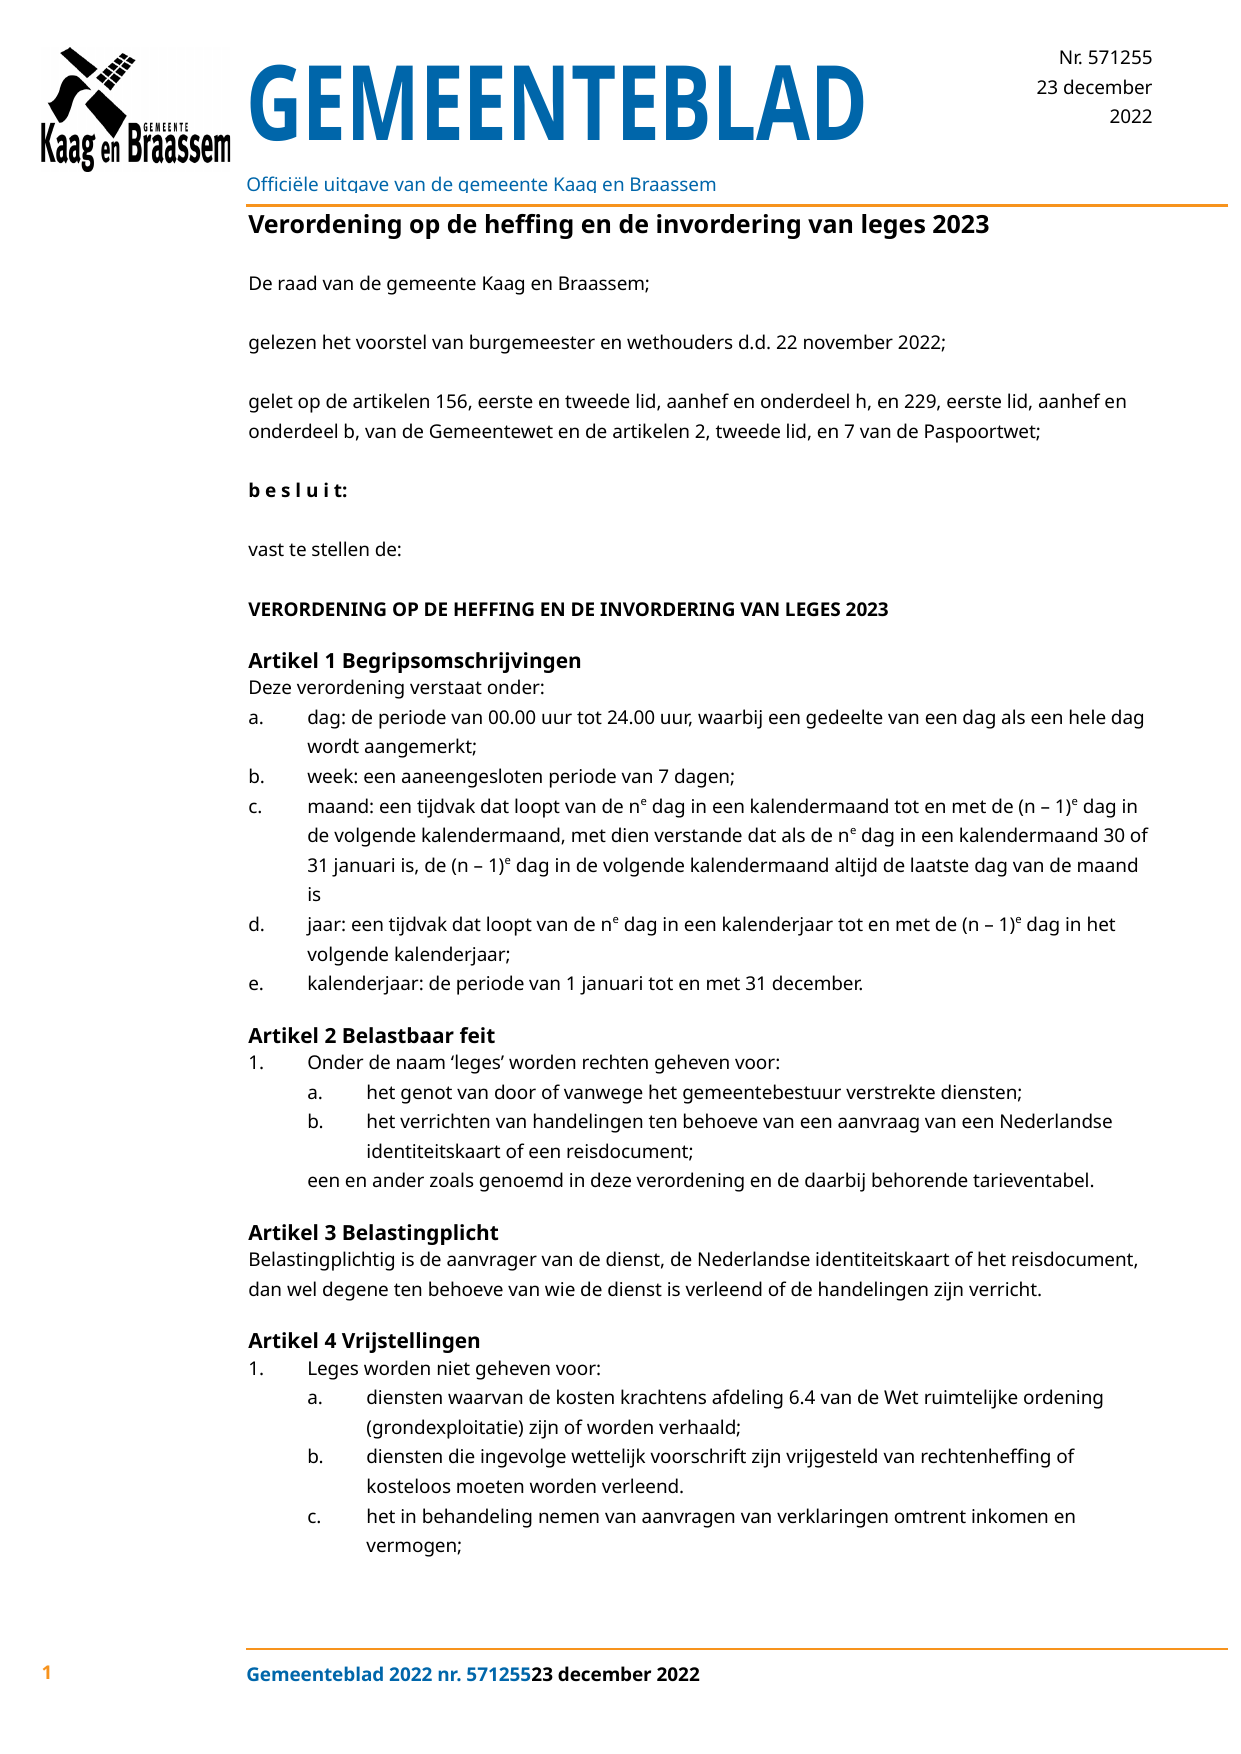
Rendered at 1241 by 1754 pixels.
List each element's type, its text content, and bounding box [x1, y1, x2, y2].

list maand: een tijdvak dat loopt van de ne dag in een kalendermaand tot en met de (n – 1)e dag in de volgende kalendermaand, met dien verstande dat als de ne dag in een kalendermaand 30 of 31 januari is, de (n – 1)e dag in de volgende kalendermaand altijd de laatste dag van de maand is [248, 793, 1152, 907]
text vast te stellen de: [248, 537, 1152, 562]
list het verrichten van handelingen ten behoeve van een aanvraag van een Nederlandse identiteitskaart of een reisdocument; [307, 1108, 1152, 1164]
list een en ander zoals genoemd in deze verordening en de daarbij behorende tarieventabel. [248, 1168, 1152, 1193]
text Artikel 2 Belastbaar feit [248, 1021, 1152, 1049]
list jaar: een tijdvak dat loopt van de ne dag in een kalenderjaar tot en met de (n – 1)e dag in het volgende kalenderjaar; [248, 911, 1152, 967]
list Onder de naam ‘leges’ worden rechten geheven voor: [248, 1049, 1152, 1075]
list kalenderjaar: de periode van 1 januari tot en met 31 december. [248, 970, 1152, 996]
list Leges worden niet geheven voor: [248, 1355, 1152, 1381]
text Deze verordening verstaat onder: [248, 674, 1152, 700]
list het in behandeling nemen van aanvragen van verklaringen omtrent inkomen en vermogen; [307, 1503, 1152, 1558]
text gelezen het voorstel van burgemeester en wethouders d.d. 22 november 2022; [248, 329, 1152, 355]
list diensten die ingevolge wettelijk voorschrift zijn vrijgesteld van rechtenheffing of kosteloos moeten worden verleend. [307, 1444, 1152, 1499]
text VERORDENING OP DE HEFFING EN DE INVORDERING VAN LEGES 2023 [248, 596, 1152, 621]
list week: een aaneengesloten periode van 7 dagen; [248, 763, 1152, 789]
list het genot van door of vanwege het gemeentebestuur verstrekte diensten; [307, 1079, 1152, 1104]
text gelet op de artikelen 156, eerste en tweede lid, aanhef en onderdeel h, en 229, eerste lid, aanhef en onderdeel b, van de Gemeentewet en de artikelen 2, tweede lid, en 7 van de Paspoortwet; [248, 389, 1152, 444]
text Belastingplichtig is de aanvrager van de dienst, de Nederlandse identiteitskaart of het reisdocument, dan wel degene ten behoeve van wie de dienst is verleend of de handelingen zijn verricht. [248, 1246, 1152, 1302]
list diensten waarvan de kosten krachtens afdeling 6.4 van de Wet ruimtelijke ordening (grondexploitatie) zijn of worden verhaald; [307, 1384, 1152, 1440]
text De raad van de gemeente Kaag en Braassem; [248, 270, 1152, 296]
text Artikel 1 Begripsomschrijvingen [248, 646, 1152, 674]
text b e s l u i t: [248, 477, 1152, 503]
text Verordening op de heffing en de invordering van leges 2023 [248, 207, 1152, 241]
text Artikel 3 Belastingplicht [248, 1218, 1152, 1246]
list dag: de periode van 00.00 uur tot 24.00 uur, waarbij een gedeelte van een dag als een hele dag wordt aangemerkt; [248, 704, 1152, 759]
picture [41, 47, 231, 172]
text Artikel 4 Vrijstellingen [248, 1326, 1152, 1355]
